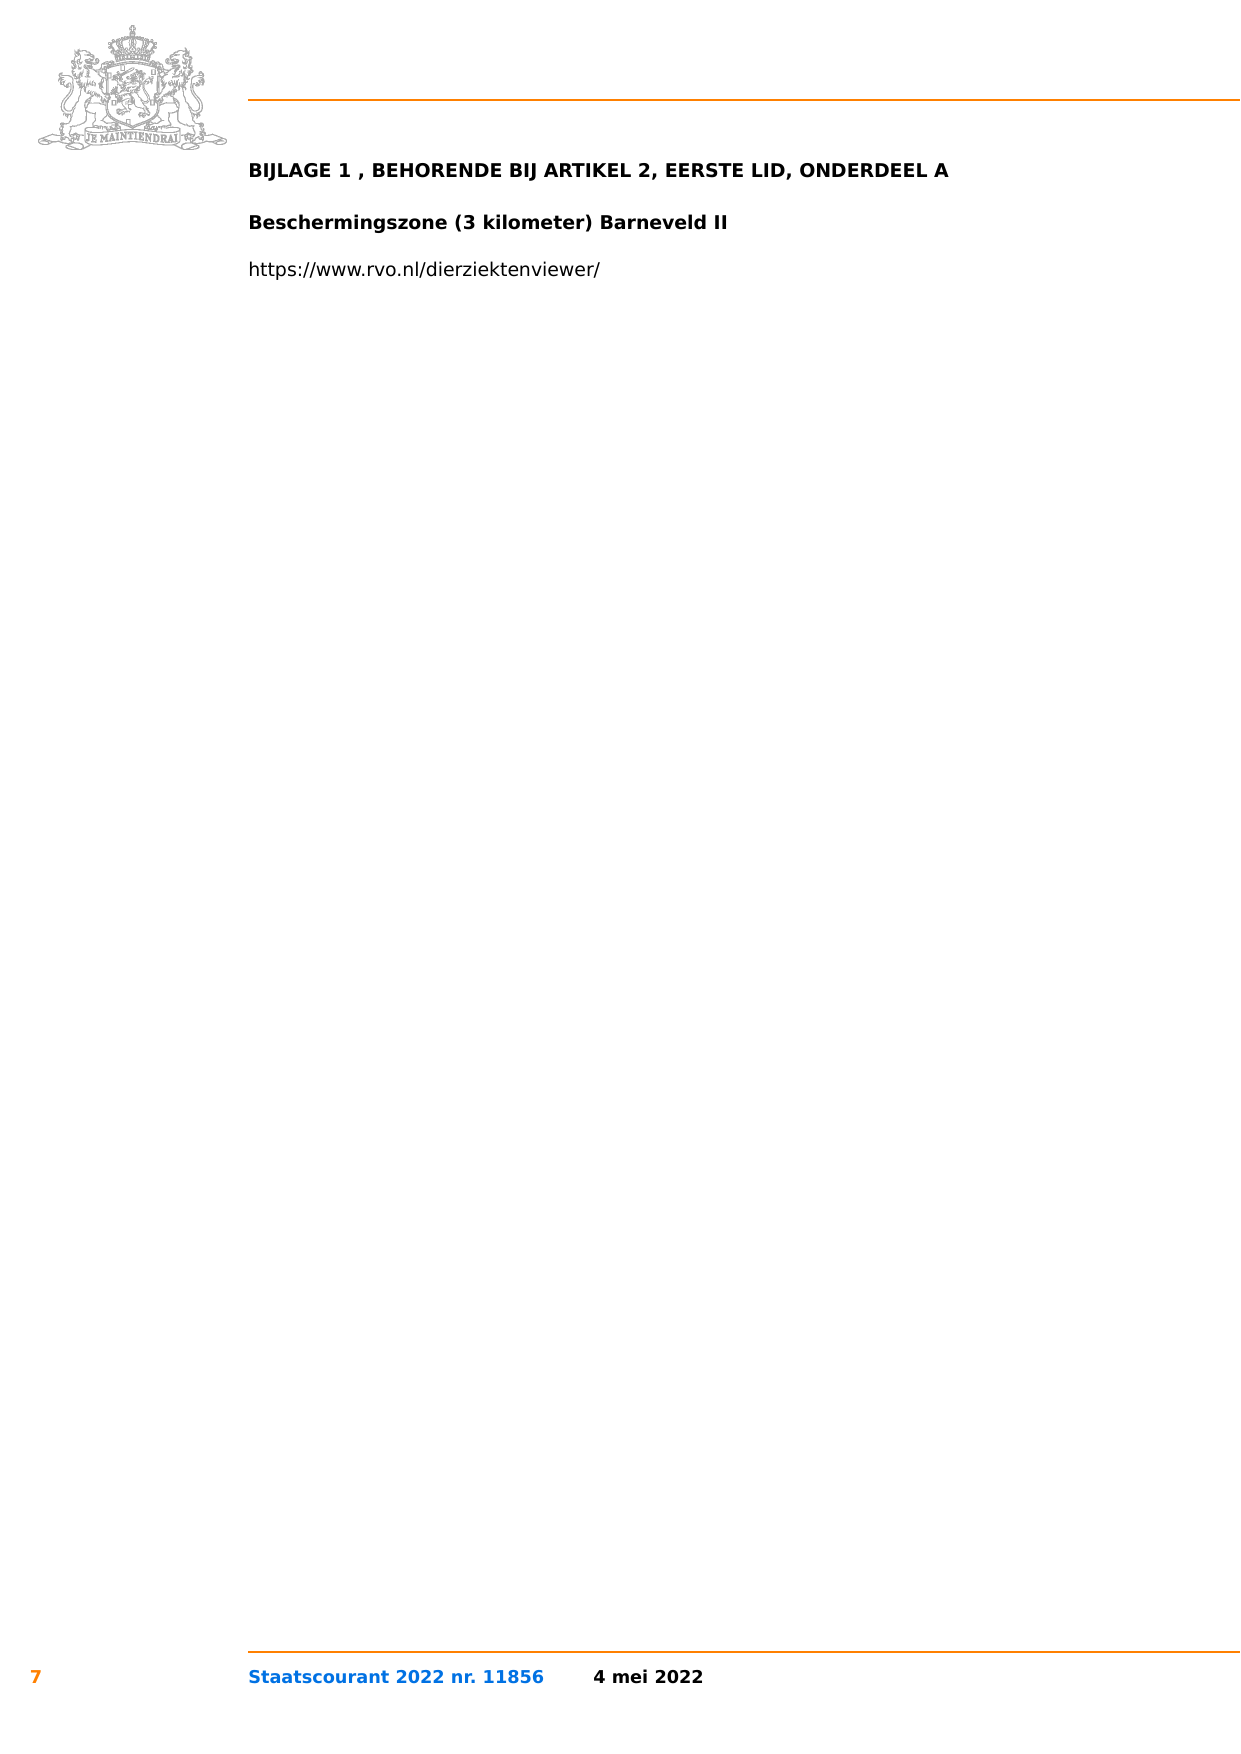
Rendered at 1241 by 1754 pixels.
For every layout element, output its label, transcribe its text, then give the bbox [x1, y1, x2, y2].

text https://www.rvo.nl/dierziektenviewer/ [248, 259, 1163, 281]
subtitle Beschermingszone (3 kilometer) Barneveld II [248, 212, 1163, 234]
picture [38, 25, 227, 150]
subtitle BIJLAGE 1 , BEHORENDE BIJ ARTIKEL 2, EERSTE LID, ONDERDEEL A [248, 160, 1163, 182]
